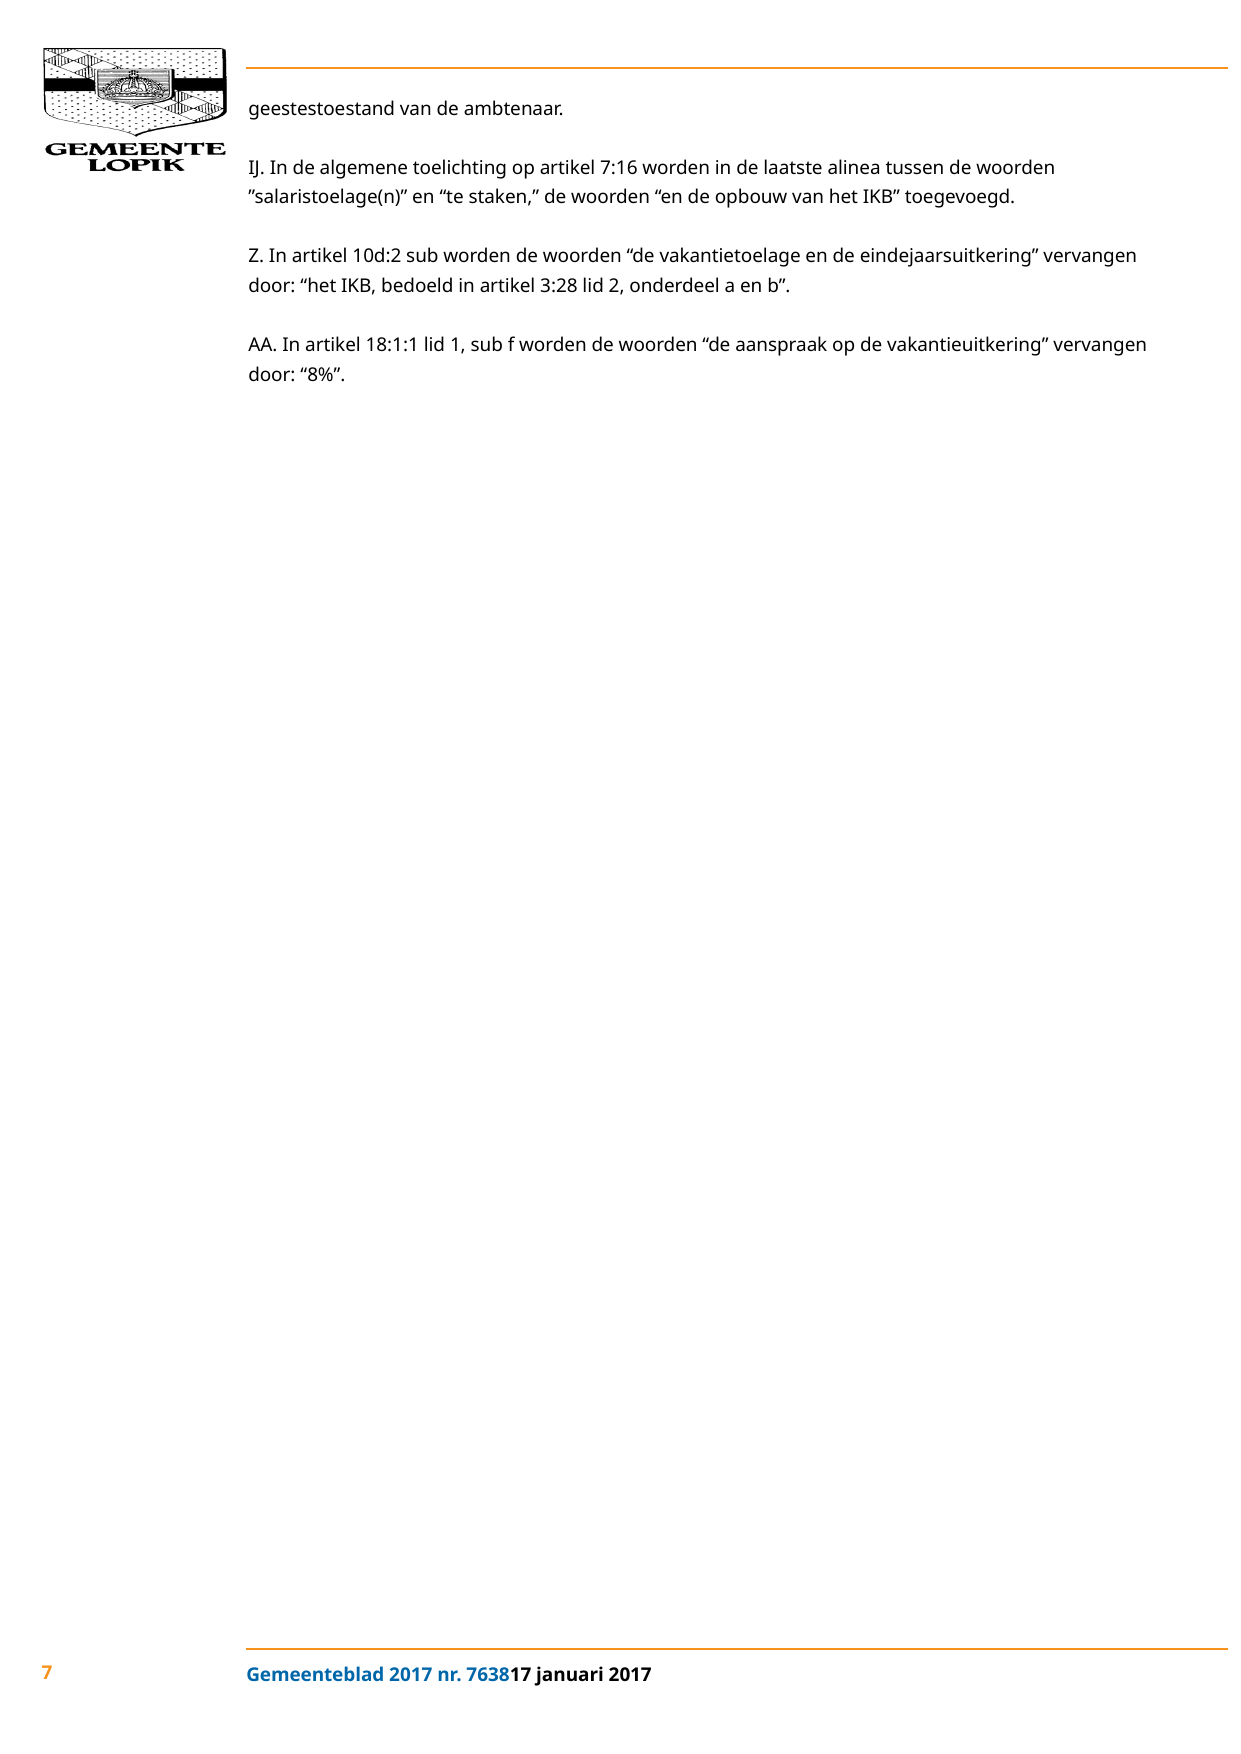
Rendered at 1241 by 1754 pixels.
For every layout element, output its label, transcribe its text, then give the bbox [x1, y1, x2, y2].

text Z. In artikel 10d:2 sub worden de woorden “de vakantietoelage en de eindejaarsuitkering” vervangen door: “het IKB, bedoeld in artikel 3:28 lid 2, onderdeel a en b”. [248, 243, 1152, 298]
text IJ. In de algemene toelichting op artikel 7:16 worden in de laatste alinea tussen de woorden ”salaristoelage(n)” en “te staken,” de woorden “en de opbouw van het IKB” toegevoegd. [248, 154, 1152, 209]
text geestestoestand van de ambtenaar. [248, 95, 1152, 121]
text AA. In artikel 18:1:1 lid 1, sub f worden de woorden “de aanspraak op de vakantieuitkering” vervangen door: “8%”. [248, 331, 1152, 387]
picture [41, 47, 231, 172]
